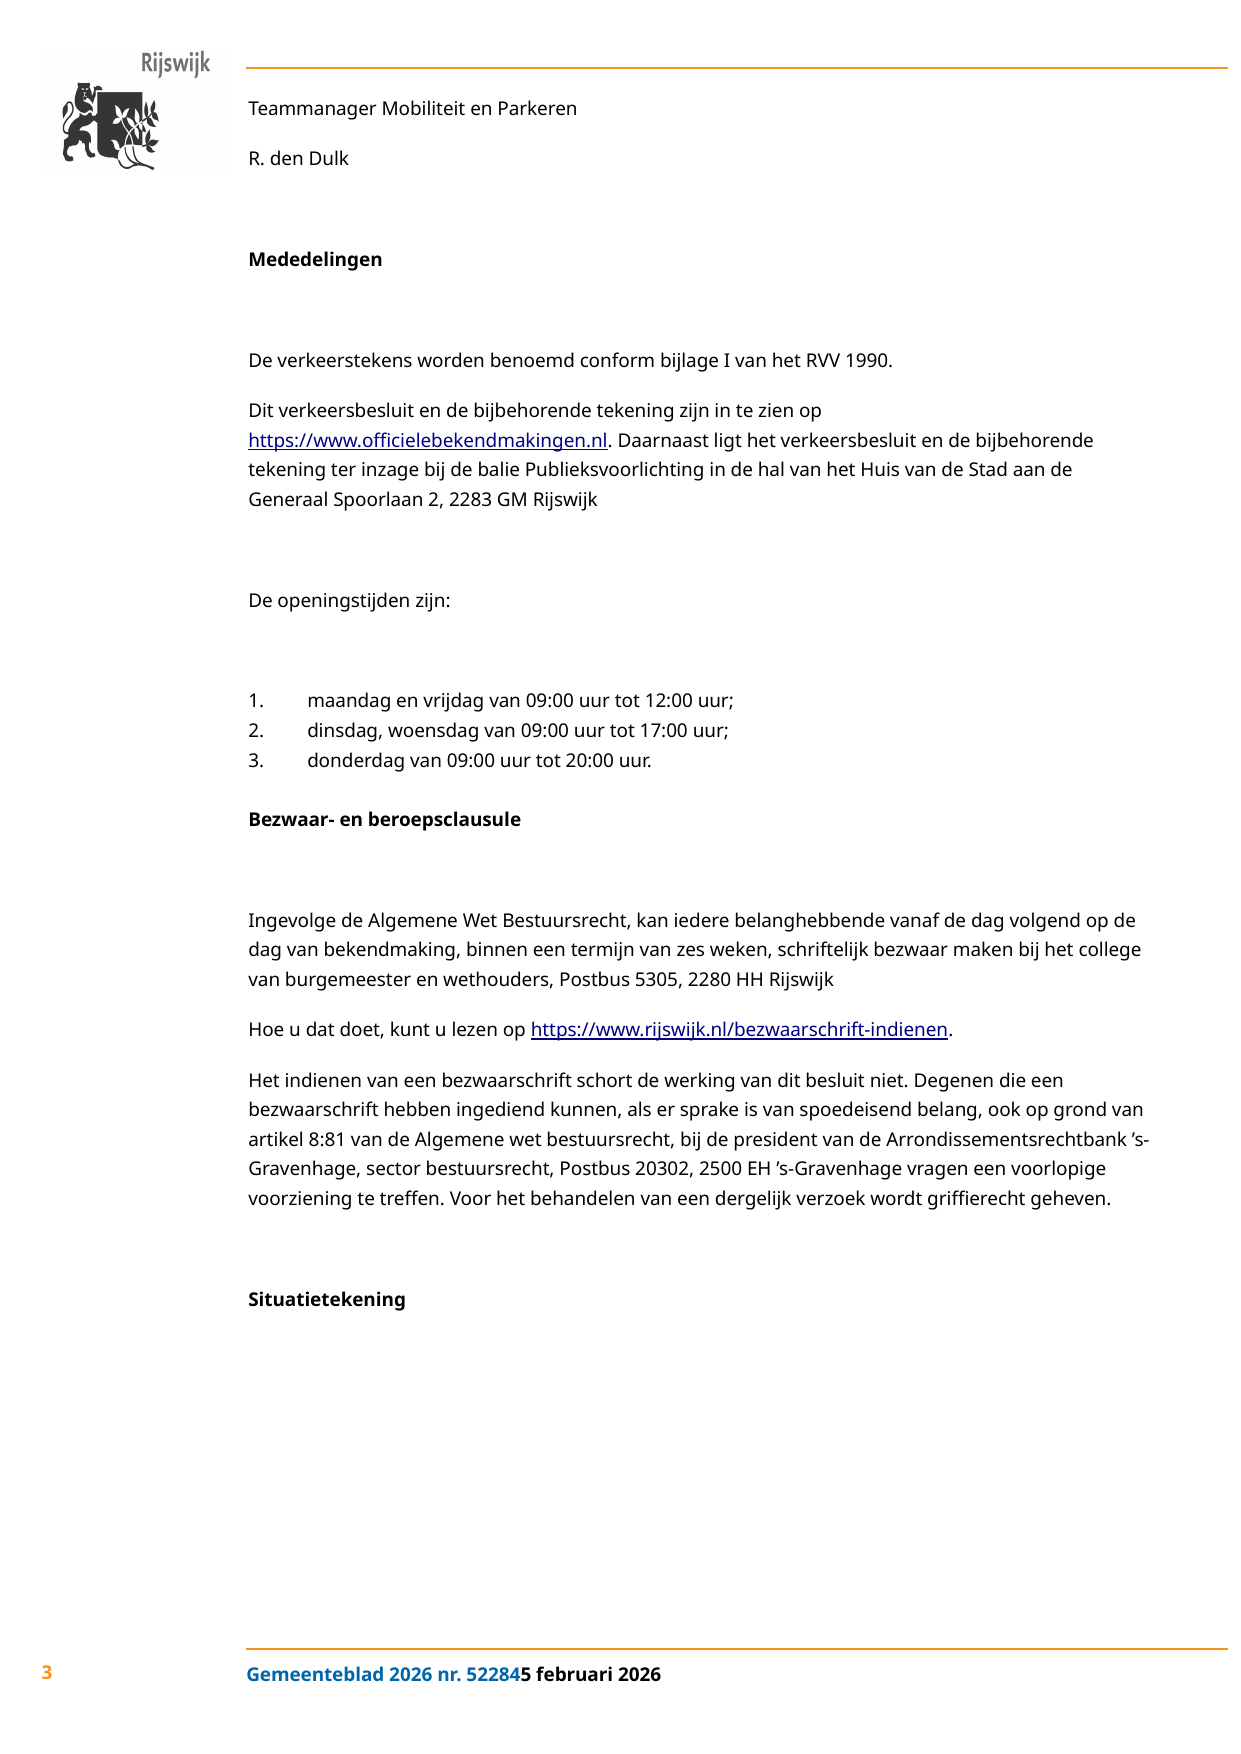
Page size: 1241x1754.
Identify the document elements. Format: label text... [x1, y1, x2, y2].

text Ingevolge de Algemene Wet Bestuursrecht, kan iedere belanghebbende vanaf de dag volgend op de dag van bekendmaking, binnen een termijn van zes weken, schriftelijk bezwaar maken bij het college van burgemeester en wethouders, Postbus 5305, 2280 HH Rijswijk [248, 907, 1152, 992]
picture [41, 47, 231, 172]
text Hoe u dat doet, kunt u lezen op https://www.rijswijk.nl/bezwaarschrift-indienen. [248, 1016, 1152, 1042]
text R. den Dulk [248, 145, 1152, 171]
text Situatietekening [248, 1286, 1152, 1312]
list maandag en vrijdag van 09:00 uur tot 12:00 uur; [248, 688, 1152, 713]
text De verkeerstekens worden benoemd conform bijlage I van het RVV 1990. [248, 347, 1152, 373]
text Het indienen van een bezwaarschrift schort de werking van dit besluit niet. Degenen die een bezwaarschrift hebben ingediend kunnen, als er sprake is van spoedeisend belang, ook op grond van artikel 8:81 van de Algemene wet bestuursrecht, bij de president van de Arrondissementsrechtbank ’s-Gravenhage, sector bestuursrecht, Postbus 20302, 2500 EH ’s-Gravenhage vragen een voorlopige voorziening te treffen. Voor het behandelen van een dergelijk verzoek wordt griffierecht geheven. [248, 1067, 1152, 1211]
text Bezwaar- en beroepsclausule [248, 806, 1152, 832]
list donderdag van 09:00 uur tot 20:00 uur. [248, 747, 1152, 773]
text De openingstijden zijn: [248, 587, 1152, 613]
text Teammanager Mobiliteit en Parkeren [248, 95, 1152, 121]
text Mededelingen [248, 246, 1152, 272]
list dinsdag, woensdag van 09:00 uur tot 17:00 uur; [248, 717, 1152, 743]
text Dit verkeersbesluit en de bijbehorende tekening zijn in te zien op https://www.officielebekendmakingen.nl. Daarnaast ligt het verkeersbesluit en de bijbehorende tekening ter inzage bij de balie Publieksvoorlichting in de hal van het Huis van de Stad aan de Generaal Spoorlaan 2, 2283 GM Rijswijk [248, 397, 1152, 512]
